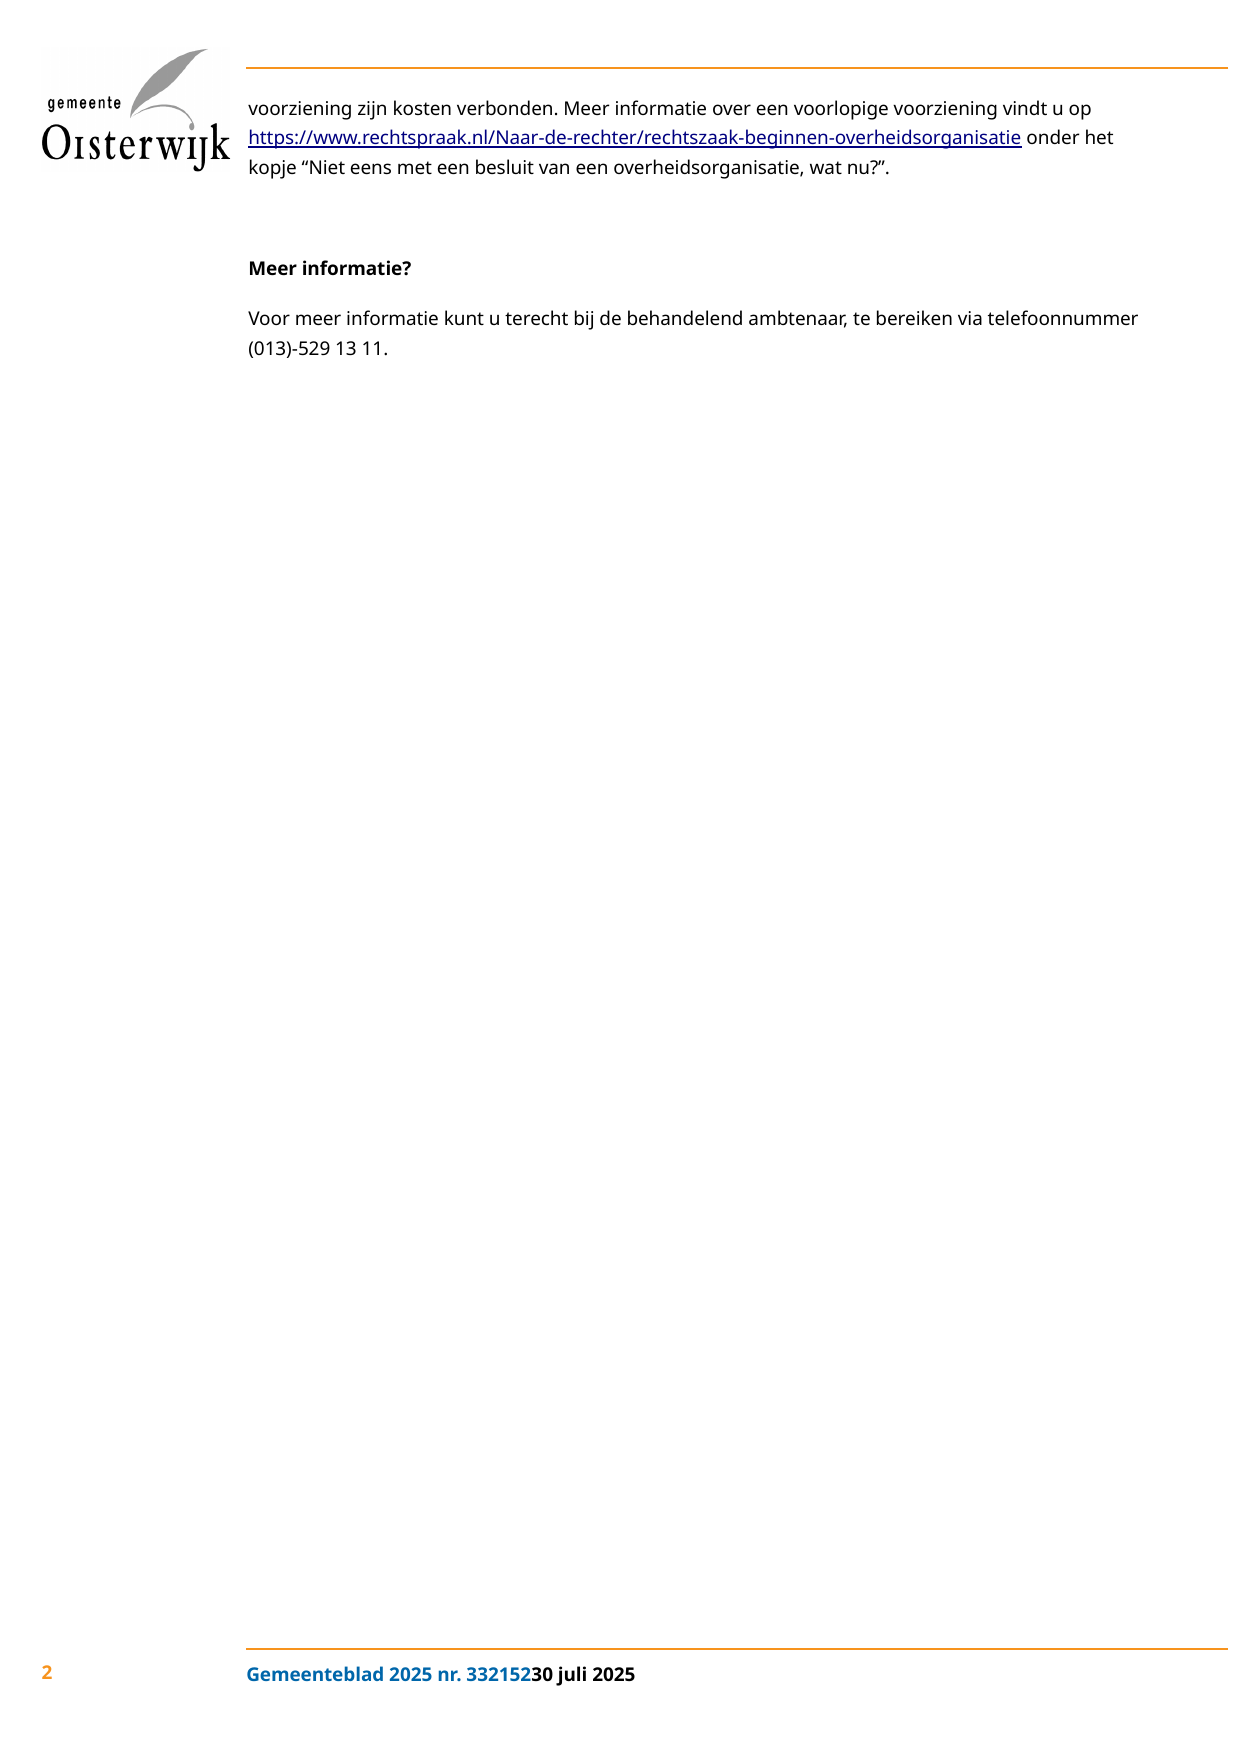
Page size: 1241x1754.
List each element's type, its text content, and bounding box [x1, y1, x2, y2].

text Meer informatie? [248, 255, 1152, 281]
picture [41, 47, 231, 172]
text voorziening zijn kosten verbonden. Meer informatie over een voorlopige voorziening vindt u op https://www.rechtspraak.nl/Naar-de-rechter/rechtszaak-beginnen-overheidsorganisatie onder het kopje “Niet eens met een besluit van een overheidsorganisatie, wat nu?”. [248, 95, 1152, 180]
text Voor meer informatie kunt u terecht bij de behandelend ambtenaar, te bereiken via telefoonnummer (013)-529 13 11. [248, 305, 1152, 361]
